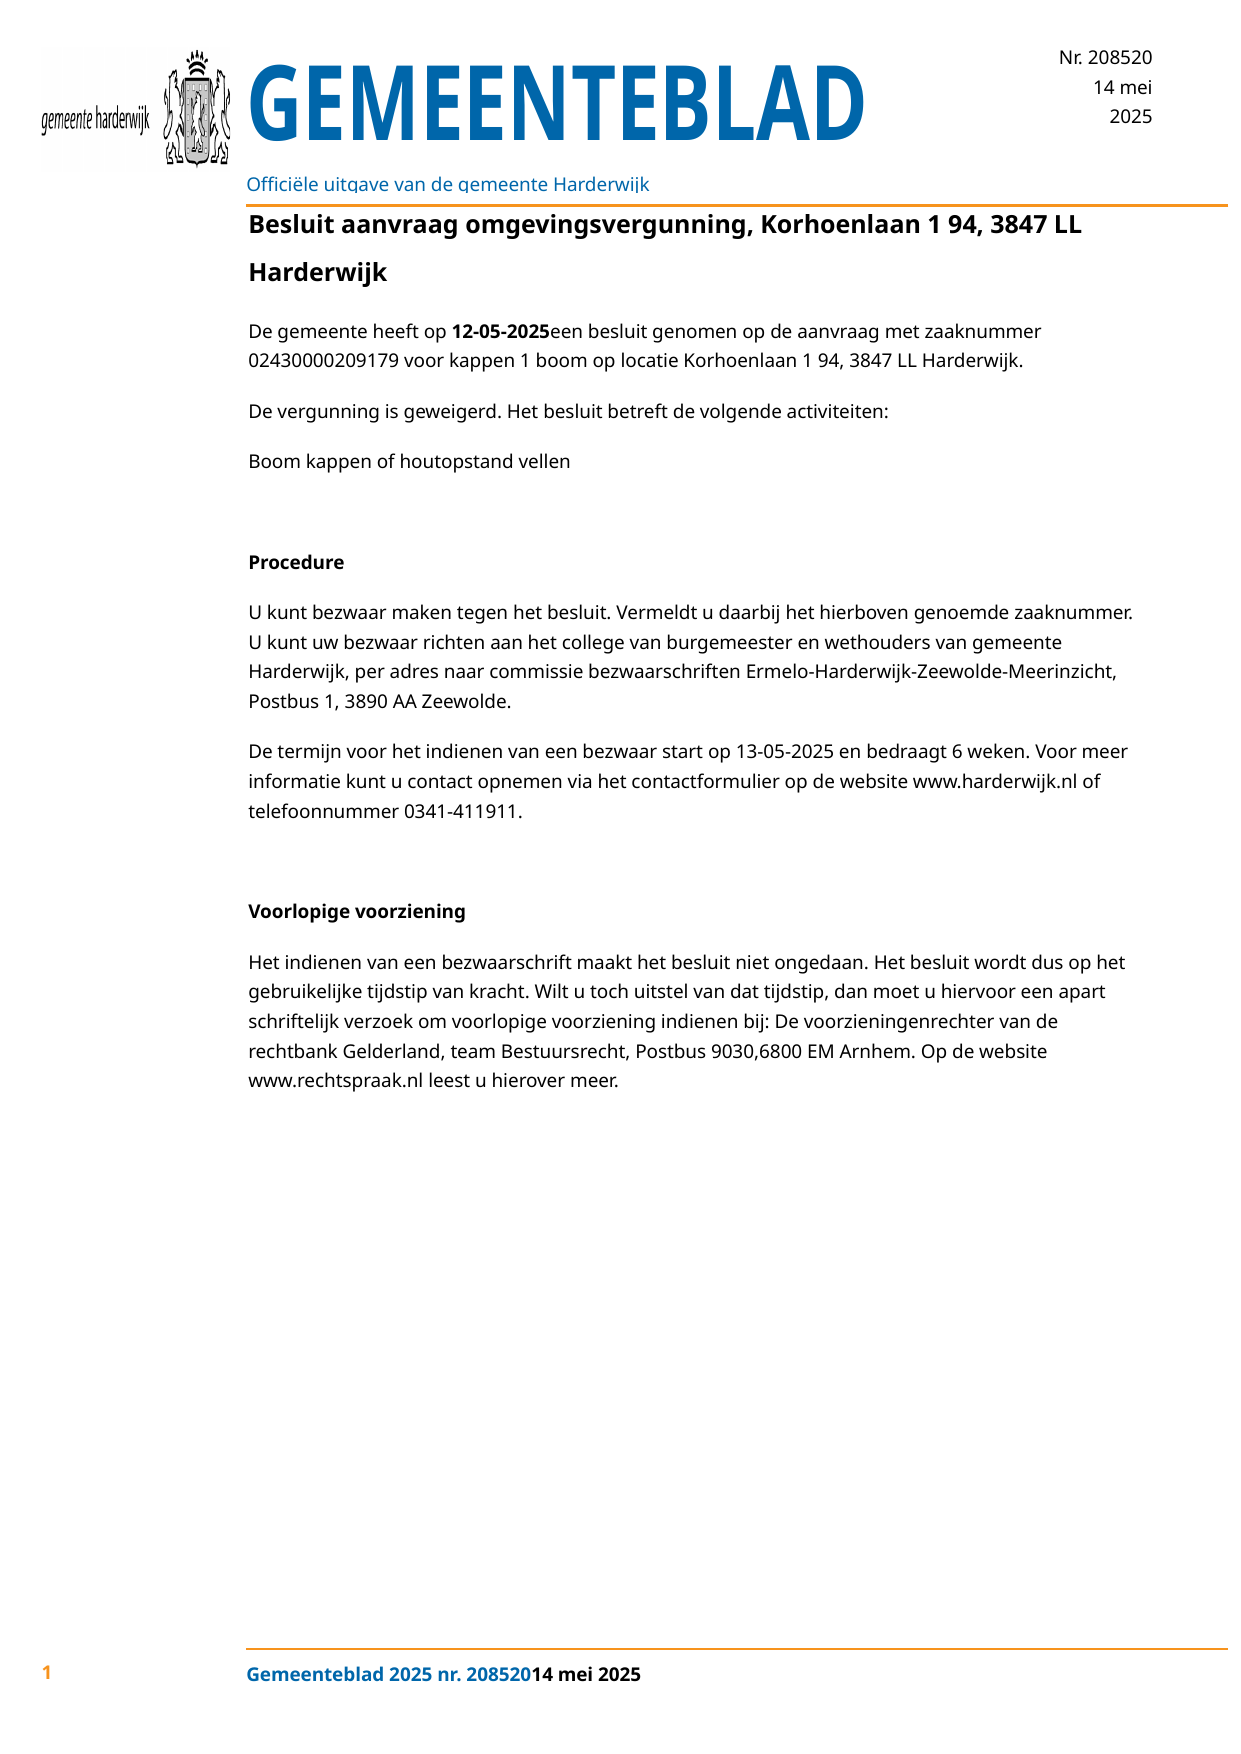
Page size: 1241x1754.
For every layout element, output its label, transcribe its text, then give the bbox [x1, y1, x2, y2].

text Procedure [248, 549, 1152, 575]
text U kunt bezwaar maken tegen het besluit. Vermeldt u daarbij het hierboven genoemde zaaknummer. U kunt uw bezwaar richten aan het college van burgemeester en wethouders van gemeente Harderwijk, per adres naar commissie bezwaarschriften Ermelo-Harderwijk-Zeewolde-Meerinzicht, Postbus 1, 3890 AA Zeewolde. [248, 599, 1152, 714]
text De vergunning is geweigerd. Het besluit betreft de volgende activiteiten: [248, 398, 1152, 424]
text De gemeente heeft op 12-05-2025een besluit genomen op de aanvraag met zaaknummer 02430000209179 voor kappen 1 boom op locatie Korhoenlaan 1 94, 3847 LL Harderwijk. [248, 318, 1152, 373]
text De termijn voor het indienen van een bezwaar start op 13-05-2025 en bedraagt 6 weken. Voor meer informatie kunt u contact opnemen via het contactformulier op de website www.harderwijk.nl of telefoonnummer 0341-411911. [248, 739, 1152, 824]
text Het indienen van een bezwaarschrift maakt het besluit niet ongedaan. Het besluit wordt dus op het gebruikelijke tijdstip van kracht. Wilt u toch uitstel van dat tijdstip, dan moet u hiervoor een apart schriftelijk verzoek om voorlopige voorziening indienen bij: De voorzieningenrechter van de rechtbank Gelderland, team Bestuursrecht, Postbus 9030,6800 EM Arnhem. Op de website www.rechtspraak.nl leest u hierover meer. [248, 949, 1152, 1093]
text Besluit aanvraag omgevingsvergunning, Korhoenlaan 1 94, 3847 LL Harderwijk [248, 207, 1152, 288]
text Boom kappen of houtopstand vellen [248, 448, 1152, 474]
picture [41, 47, 231, 172]
text Voorlopige voorziening [248, 899, 1152, 924]
